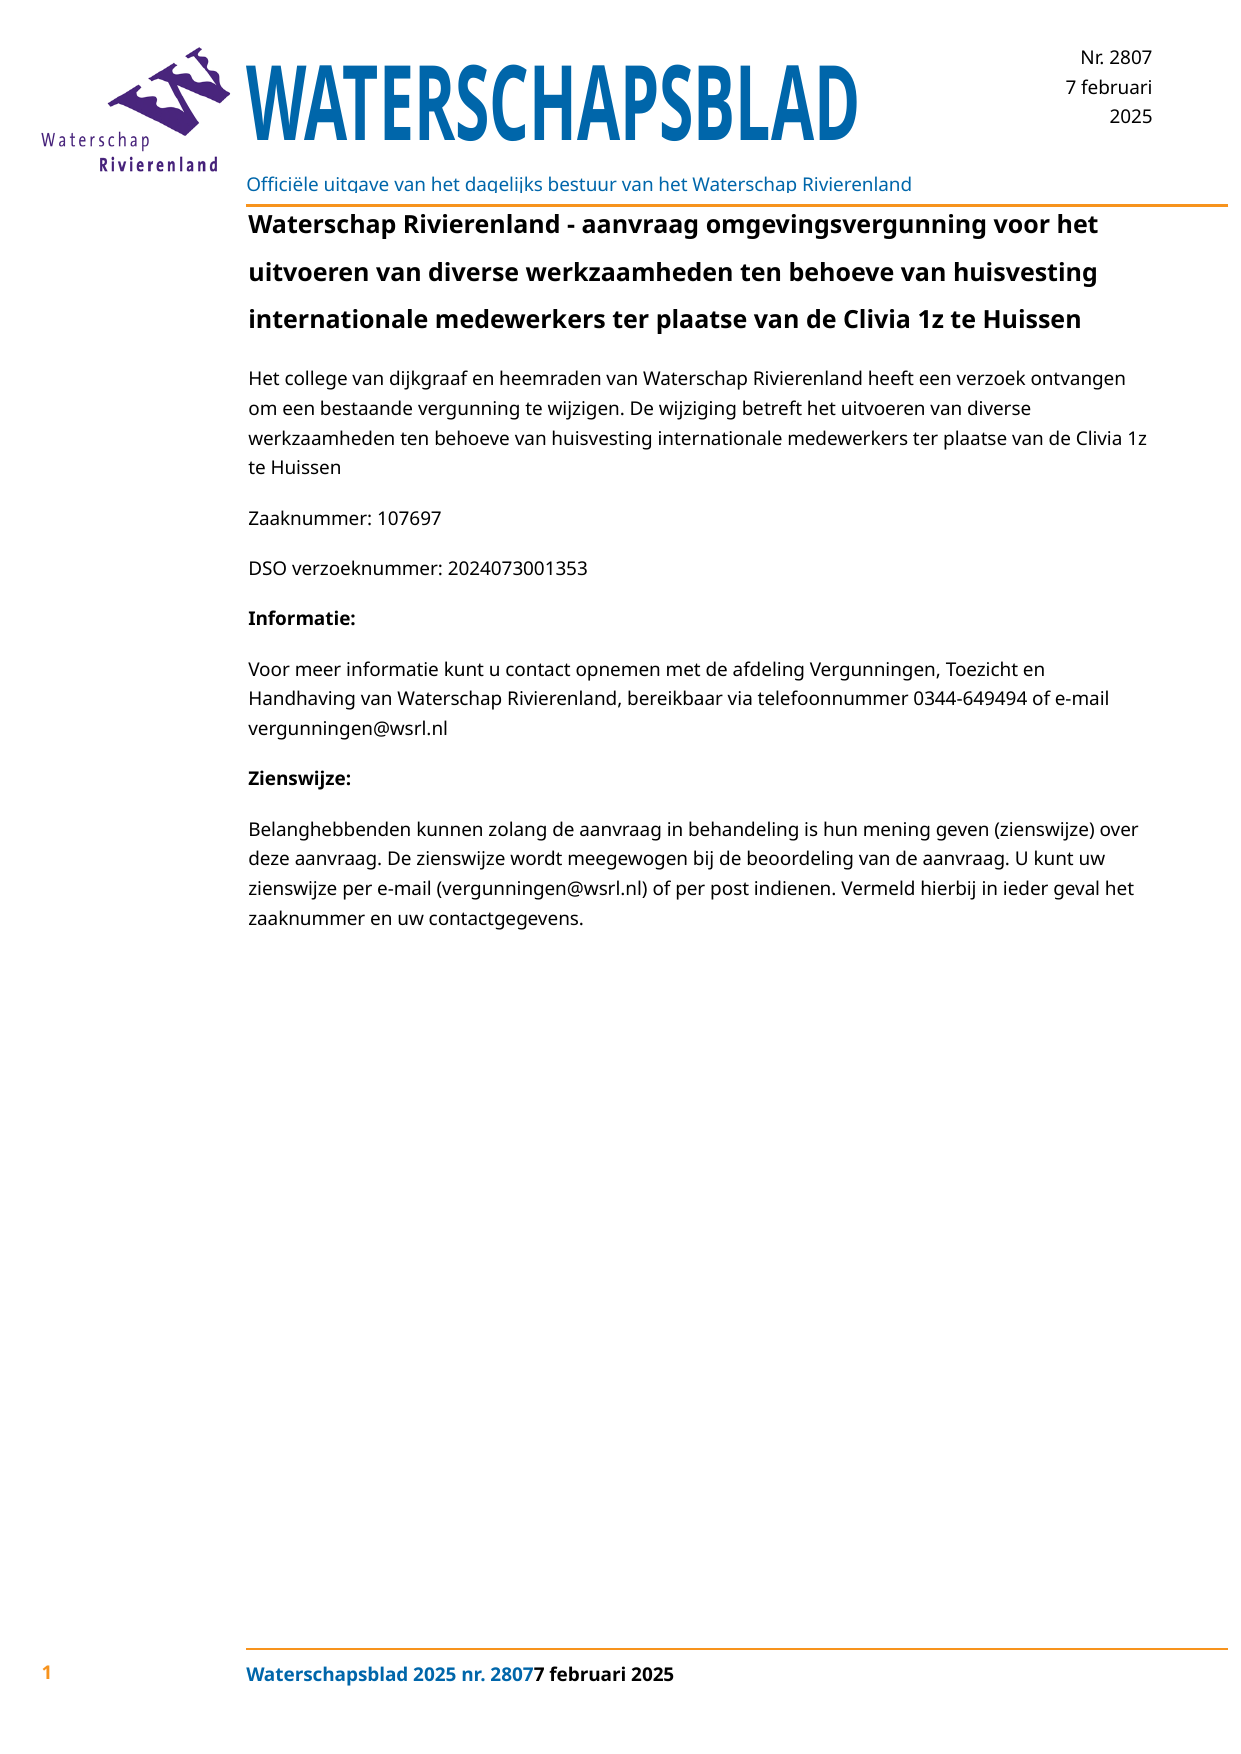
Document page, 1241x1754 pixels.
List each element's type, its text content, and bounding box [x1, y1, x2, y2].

text Informatie: [248, 606, 1152, 631]
picture [41, 47, 231, 172]
text Zaaknummer: 107697 [248, 505, 1152, 530]
text Waterschap Rivierenland - aanvraag omgevingsvergunning voor het uitvoeren van diverse werkzaamheden ten behoeve van huisvesting internationale medewerkers ter plaatse van de Clivia 1z te Huissen [248, 207, 1152, 336]
text Belanghebbenden kunnen zolang de aanvraag in behandeling is hun mening geven (zienswijze) over deze aanvraag. De zienswijze wordt meegewogen bij de beoordeling van de aanvraag. U kunt uw zienswijze per e-mail (vergunningen@wsrl.nl) of per post indienen. Vermeld hierbij in ieder geval het zaaknummer en uw contactgegevens. [248, 816, 1152, 930]
text DSO verzoeknummer: 2024073001353 [248, 555, 1152, 581]
text Voor meer informatie kunt u contact opnemen met de afdeling Vergunningen, Toezicht en Handhaving van Waterschap Rivierenland, bereikbaar via telefoonnummer 0344-649494 of e-mail vergunningen@wsrl.nl [248, 656, 1152, 741]
text Het college van dijkgraaf en heemraden van Waterschap Rivierenland heeft een verzoek ontvangen om een bestaande vergunning te wijzigen. De wijziging betreft het uitvoeren van diverse werkzaamheden ten behoeve van huisvesting internationale medewerkers ter plaatse van de Clivia 1z te Huissen [248, 366, 1152, 480]
text Zienswijze: [248, 766, 1152, 791]
